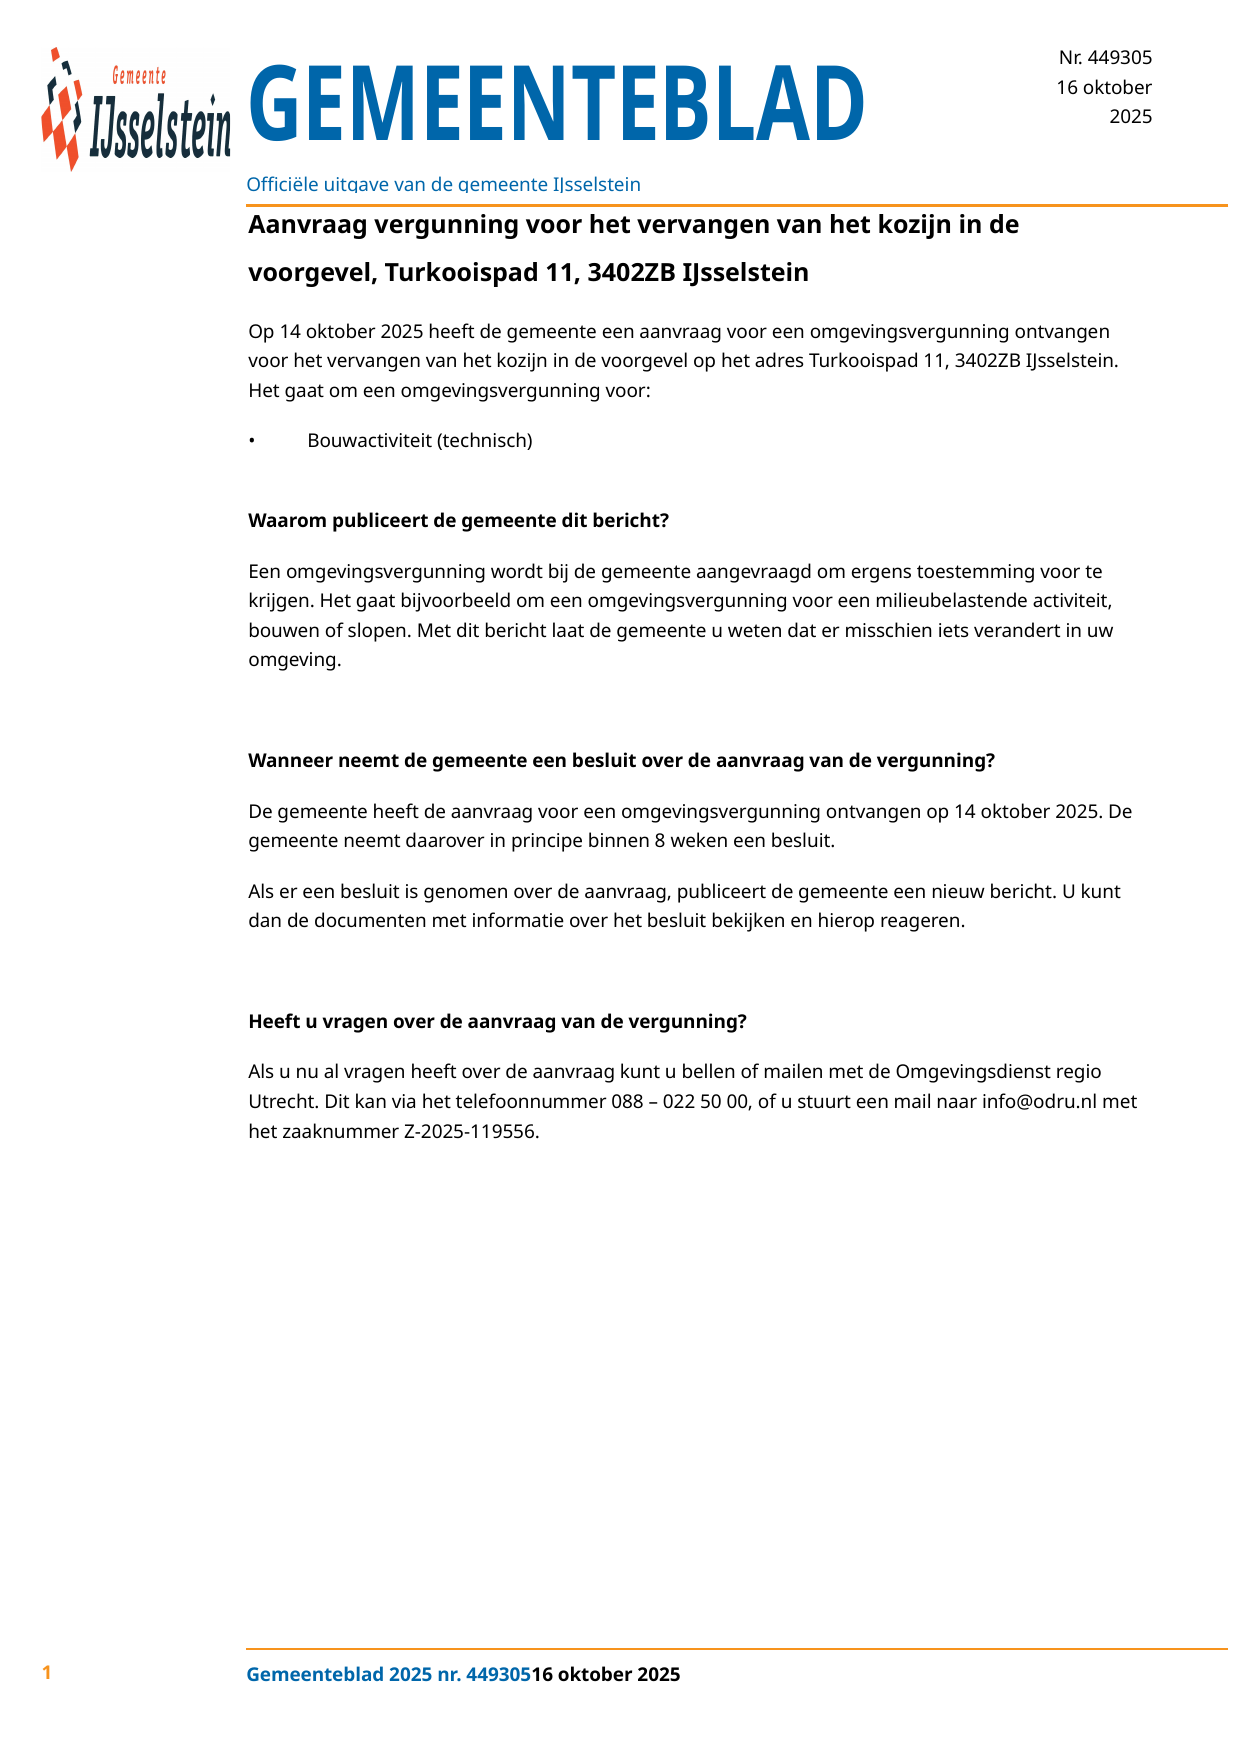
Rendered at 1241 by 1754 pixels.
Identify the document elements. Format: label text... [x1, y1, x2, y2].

list Bouwactiviteit (technisch) [248, 427, 1152, 453]
text Heeft u vragen over de aanvraag van de vergunning? [248, 1008, 1152, 1034]
text Een omgevingsvergunning wordt bij de gemeente aangevraagd om ergens toestemming voor te krijgen. Het gaat bijvoorbeeld om een omgevingsvergunning voor een milieubelastende activiteit, bouwen of slopen. Met dit bericht laat de gemeente u weten dat er misschien iets verandert in uw omgeving. [248, 558, 1152, 672]
text Aanvraag vergunning voor het vervangen van het kozijn in de voorgevel, Turkooispad 11, 3402ZB IJsselstein [248, 207, 1152, 288]
text Op 14 oktober 2025 heeft de gemeente een aanvraag voor een omgevingsvergunning ontvangen voor het vervangen van het kozijn in de voorgevel op het adres Turkooispad 11, 3402ZB IJsselstein. Het gaat om een omgevingsvergunning voor: [248, 318, 1152, 403]
picture [41, 47, 231, 172]
text De gemeente heeft de aanvraag voor een omgevingsvergunning ontvangen op 14 oktober 2025. De gemeente neemt daarover in principe binnen 8 weken een besluit. [248, 798, 1152, 853]
text Waarom publiceert de gemeente dit bericht? [248, 507, 1152, 533]
text Wanneer neemt de gemeente een besluit over de aanvraag van de vergunning? [248, 747, 1152, 773]
text Als u nu al vragen heeft over de aanvraag kunt u bellen of mailen met de Omgevingsdienst regio Utrecht. Dit kan via het telefoonnummer 088 – 022 50 00, of u stuurt een mail naar info@odru.nl met het zaaknummer Z-2025-119556. [248, 1059, 1152, 1144]
text Als er een besluit is genomen over de aanvraag, publiceert de gemeente een nieuw bericht. U kunt dan de documenten met informatie over het besluit bekijken en hierop reageren. [248, 878, 1152, 933]
